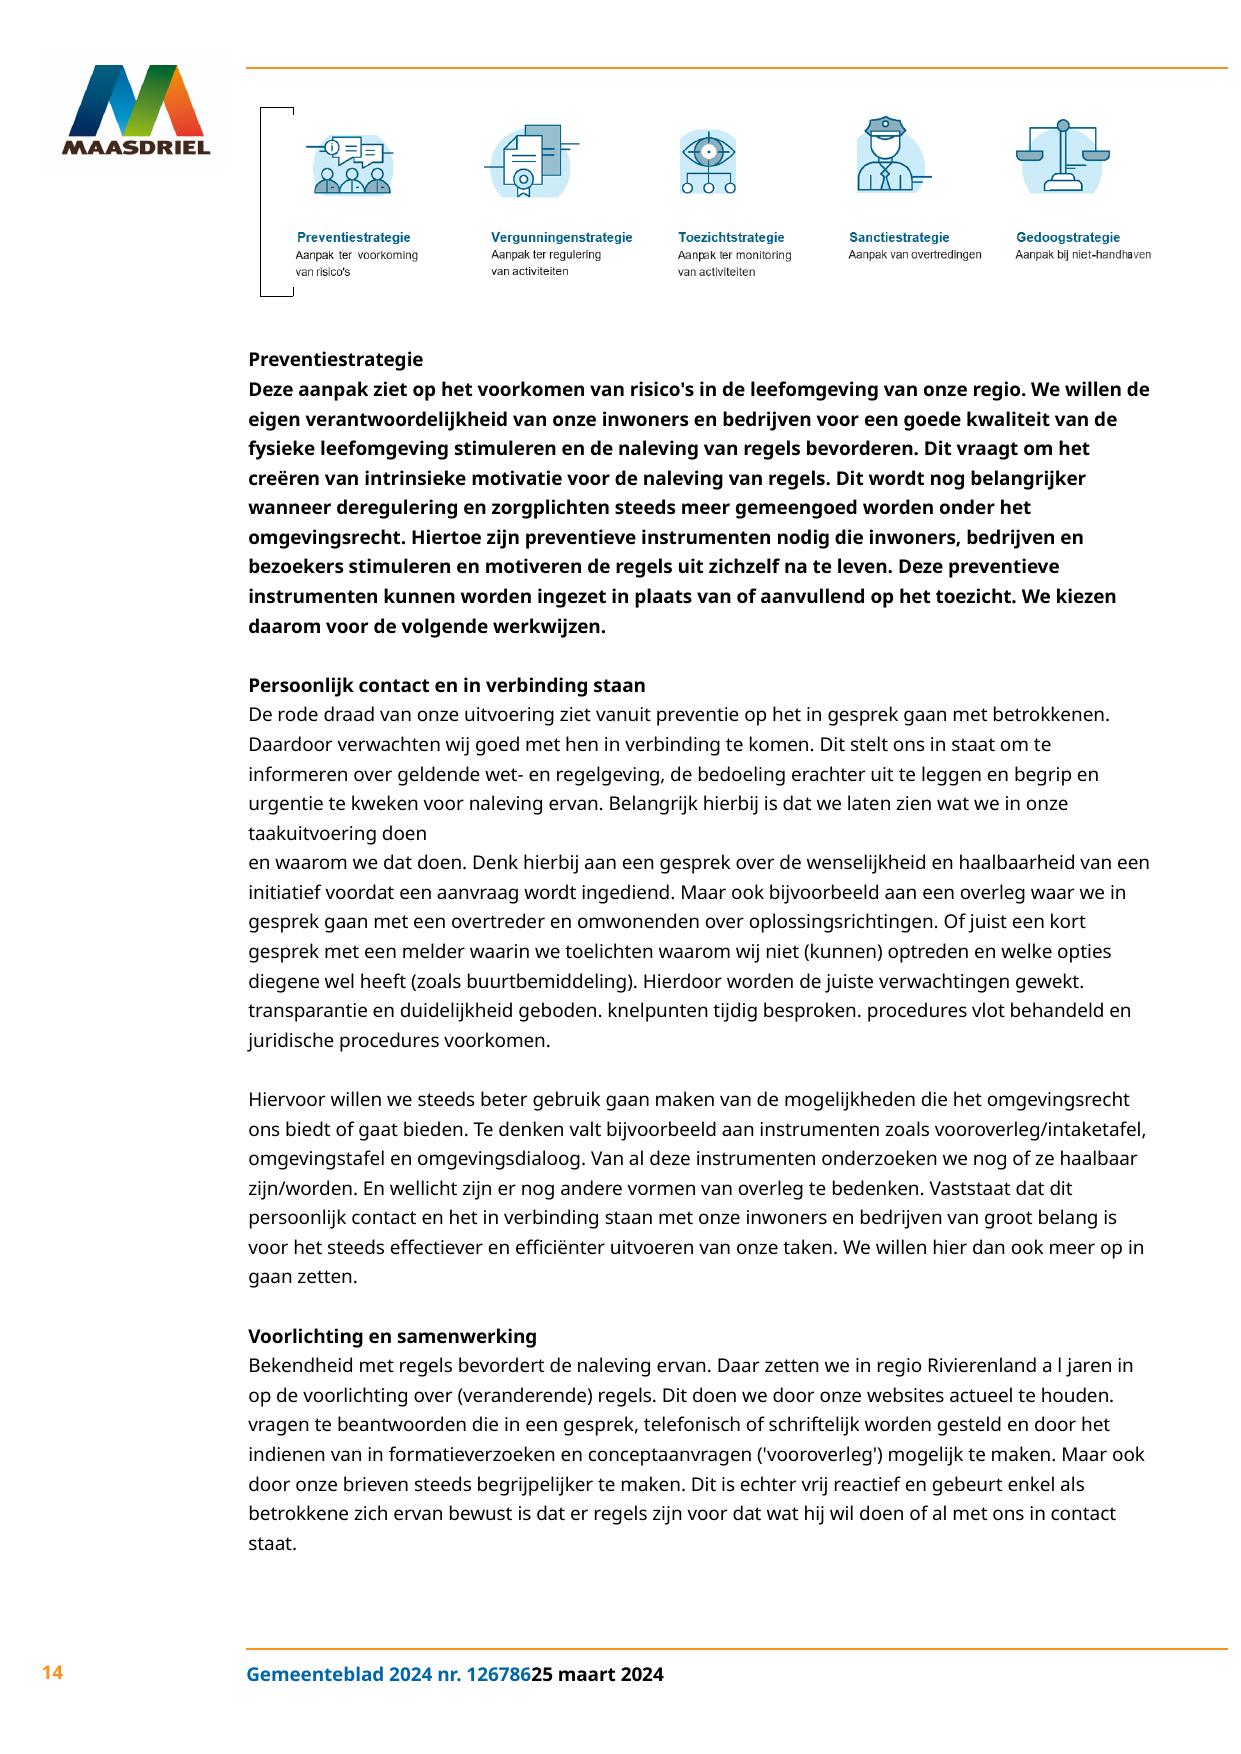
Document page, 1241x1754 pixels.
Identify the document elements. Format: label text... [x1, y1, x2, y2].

picture [41, 47, 231, 172]
text Preventiestrategie [248, 347, 1152, 372]
text Voorlichting en samenwerking [248, 1323, 1152, 1348]
text Hiervoor willen we steeds beter gebruik gaan maken van de mogelijkheden die het omgevingsrecht ons biedt of gaat bieden. Te denken valt bijvoorbeeld aan instrumenten zoals vooroverleg/intaketafel, omgevingstafel en omgevingsdialoog. Van al deze instrumenten onderzoeken we nog of ze haalbaar zijn/worden. En wellicht zijn er nog andere vormen van overleg te bedenken. Vaststaat dat dit persoonlijk contact en het in verbinding staan met onze inwoners en bedrijven van groot belang is voor het steeds effectiever en efficiënter uitvoeren van onze taken. We willen hier dan ook meer op in gaan zetten. [248, 1086, 1152, 1289]
text Bekendheid met regels bevordert de naleving ervan. Daar zetten we in regio Rivierenland a l jaren in op de voorlichting over (veranderende) regels. Dit doen we door onze websites actueel te houden. vragen te beantwoorden die in een gesprek, telefonisch of schriftelijk worden gesteld en door het indienen van in­ formatieverzoeken en conceptaanvragen ('vooroverleg') mogelijk te maken. Maar ook door onze brieven steeds begrijpelijker te maken. Dit is echter vrij reactief en gebeurt enkel als betrokkene zich ervan bewust is dat er regels zijn voor dat wat hij wil doen of al met ons in contact staat. [248, 1352, 1152, 1556]
text De rode draad van onze uitvoering ziet vanuit preventie op het in gesprek gaan met betrokkenen. Daardoor verwachten wij goed met hen in verbinding te komen. Dit stelt ons in staat om te informeren over geldende wet- en regelgeving, de bedoeling erachter uit te leggen en begrip en urgentie te kweken voor naleving ervan. Belangrijk hierbij is dat we laten zien wat we in onze taakuitvoering doen [248, 702, 1152, 846]
picture [268, 115, 1173, 287]
text Deze aanpak ziet op het voorkomen van risico's in de leefomgeving van onze regio. We willen de eigen verantwoordelijkheid van onze inwoners en bedrijven voor een goede kwaliteit van de fysieke leefomgeving stimuleren en de naleving van regels bevorderen. Dit vraagt om het creëren van intrinsieke motivatie voor de naleving van regels. Dit wordt nog belangrijker wanneer deregulering en zorgplichten steeds meer gemeengoed worden onder het omgevingsrecht. Hiertoe zijn preventieve instrumenten nodig die inwoners, bedrijven en bezoekers stimuleren en motiveren de regels uit zichzelf na te leven. Deze preventieve instrumenten kunnen worden ingezet in plaats van of aanvullend op het toezicht. We kiezen daarom voor de volgende werkwijzen. [248, 376, 1152, 638]
text Persoonlijk contact en in verbinding staan [248, 672, 1152, 698]
text en waarom we dat doen. Denk hierbij aan een gesprek over de wenselijkheid en haalbaarheid van een initiatief voordat een aanvraag wordt ingediend. Maar ook bijvoorbeeld aan een overleg waar we in gesprek gaan met een overtreder en omwonenden over oplossingsrichtingen. Of juist een kort gesprek met een melder waarin we toelichten waarom wij niet (kunnen) optreden en welke opties diegene wel heeft (zoals buurtbemiddeling). Hierdoor worden de juiste verwachtingen gewekt. transparantie en duidelijkheid geboden. knelpunten tijdig besproken. procedures vlot behandeld en juridische procedures voorkomen. [248, 849, 1152, 1053]
